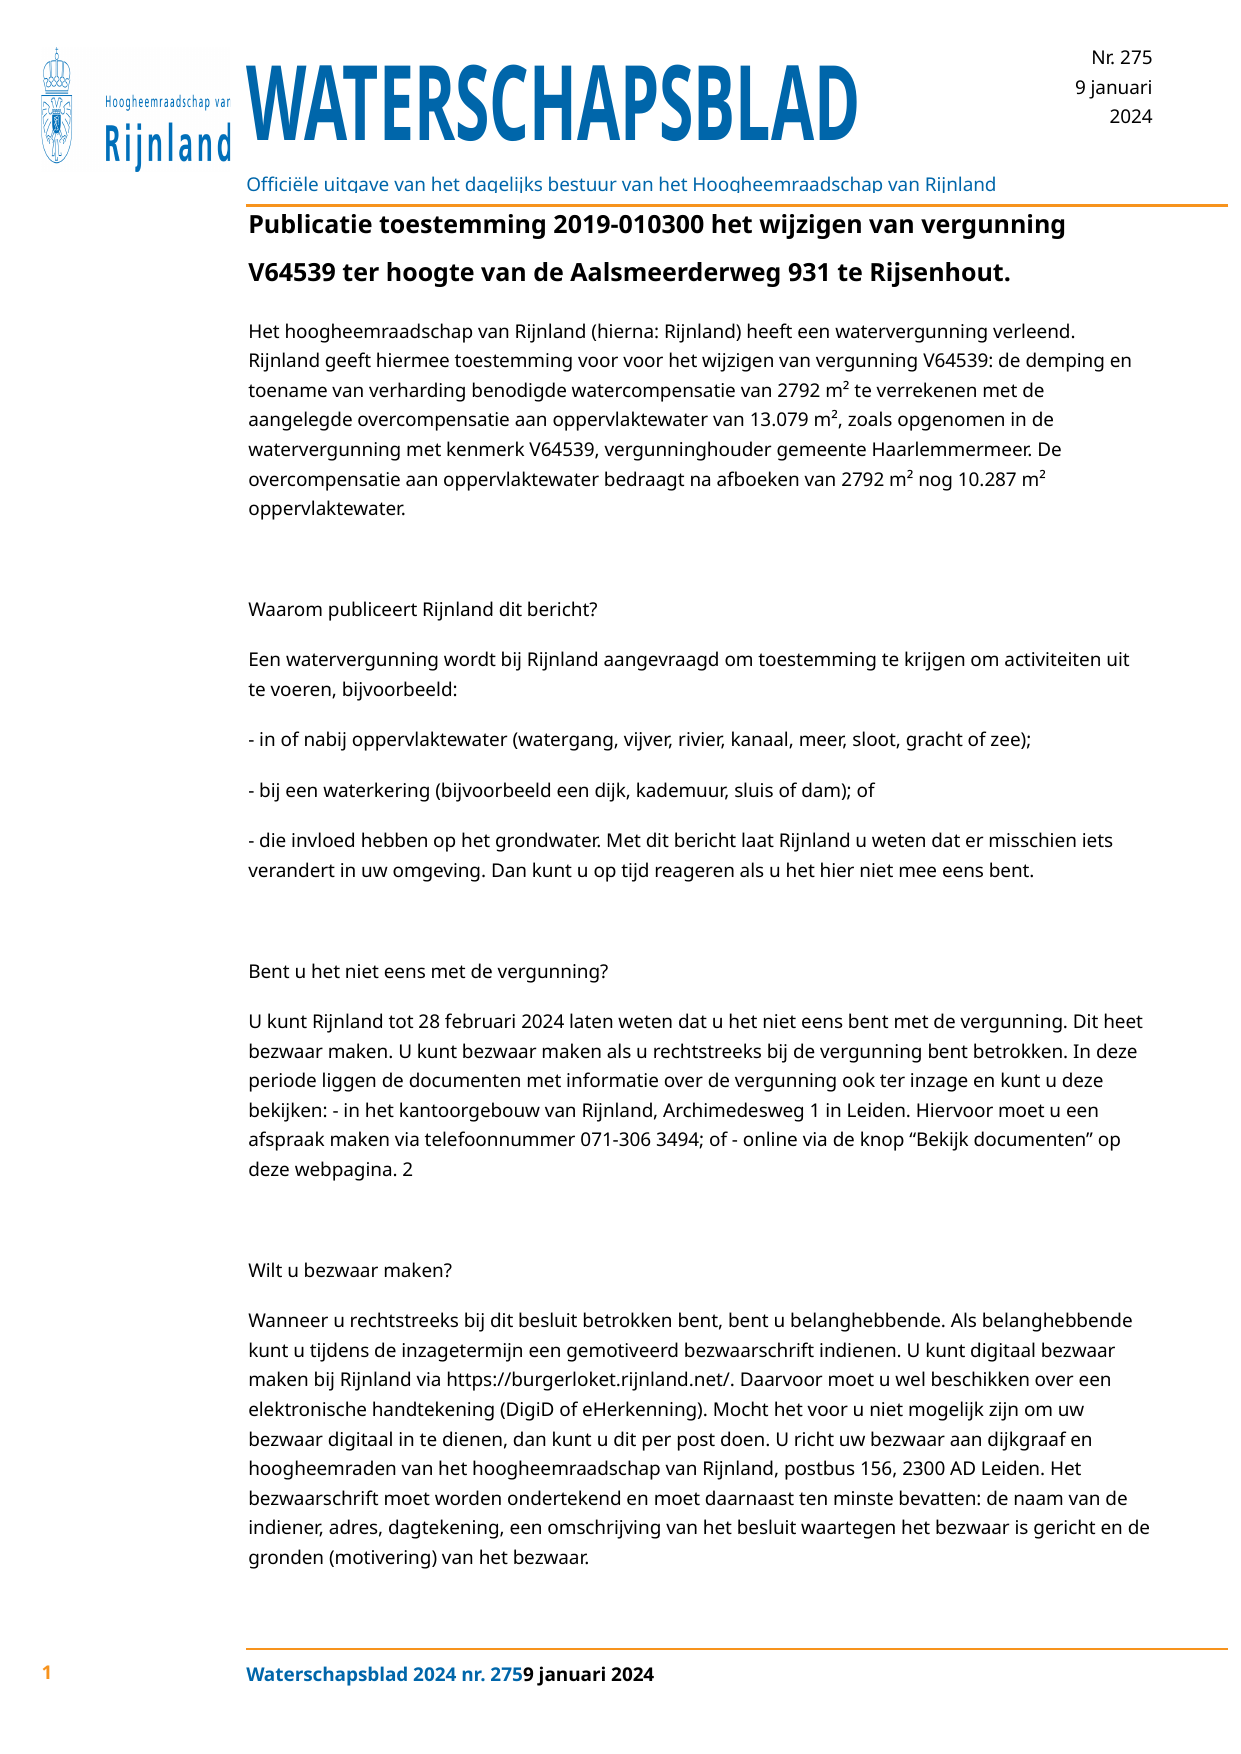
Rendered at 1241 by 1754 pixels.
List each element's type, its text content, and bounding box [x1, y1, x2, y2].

text Wanneer u rechtstreeks bij dit besluit betrokken bent, bent u belanghebbende. Als belanghebbende kunt u tijdens de inzagetermijn een gemotiveerd bezwaarschrift indienen. U kunt digitaal bezwaar maken bij Rijnland via https://burgerloket.rijnland.net/. Daarvoor moet u wel beschikken over een elektronische handtekening (DigiD of eHerkenning). Mocht het voor u niet mogelijk zijn om uw bezwaar digitaal in te dienen, dan kunt u dit per post doen. U richt uw bezwaar aan dijkgraaf en hoogheemraden van het hoogheemraadschap van Rijnland, postbus 156, 2300 AD Leiden. Het bezwaarschrift moet worden ondertekend en moet daarnaast ten minste bevatten: de naam van de indiener, adres, dagtekening, een omschrijving van het besluit waartegen het bezwaar is gericht en de gronden (motivering) van het bezwaar. [248, 1307, 1152, 1570]
text Publicatie toestemming 2019-010300 het wijzigen van vergunning V64539 ter hoogte van de Aalsmeerderweg 931 te Rijsenhout. [248, 207, 1152, 288]
text Wilt u bezwaar maken? [248, 1257, 1152, 1283]
text U kunt Rijnland tot 28 februari 2024 laten weten dat u het niet eens bent met de vergunning. Dit heet bezwaar maken. U kunt bezwaar maken als u rechtstreeks bij de vergunning bent betrokken. In deze periode liggen de documenten met informatie over de vergunning ook ter inzage en kunt u deze bekijken: - in het kantoorgebouw van Rijnland, Archimedesweg 1 in Leiden. Hiervoor moet u een afspraak maken via telefoonnummer 071-306 3494; of - online via de knop “Bekijk documenten” op deze webpagina. 2 [248, 1008, 1152, 1182]
text - bij een waterkering (bijvoorbeeld een dijk, kademuur, sluis of dam); of [248, 777, 1152, 803]
text Bent u het niet eens met de vergunning? [248, 958, 1152, 984]
text Waarom publiceert Rijnland dit bericht? [248, 596, 1152, 622]
text - in of nabij oppervlaktewater (watergang, vijver, rivier, kanaal, meer, sloot, gracht of zee); [248, 727, 1152, 752]
text - die invloed hebben op het grondwater. Met dit bericht laat Rijnland u weten dat er misschien iets verandert in uw omgeving. Dan kunt u op tijd reageren als u het hier niet mee eens bent. [248, 827, 1152, 883]
picture [41, 47, 231, 172]
text Een watervergunning wordt bij Rijnland aangevraagd om toestemming te krijgen om activiteiten uit te voeren, bijvoorbeeld: [248, 647, 1152, 702]
text Het hoogheemraadschap van Rijnland (hierna: Rijnland) heeft een watervergunning verleend. Rijnland geeft hiermee toestemming voor voor het wijzigen van vergunning V64539: de demping en toename van verharding benodigde watercompensatie van 2792 m² te verrekenen met de aangelegde overcompensatie aan oppervlaktewater van 13.079 m², zoals opgenomen in de watervergunning met kenmerk V64539, vergunninghouder gemeente Haarlemmermeer. De overcompensatie aan oppervlaktewater bedraagt na afboeken van 2792 m² nog 10.287 m² oppervlaktewater. [248, 318, 1152, 521]
